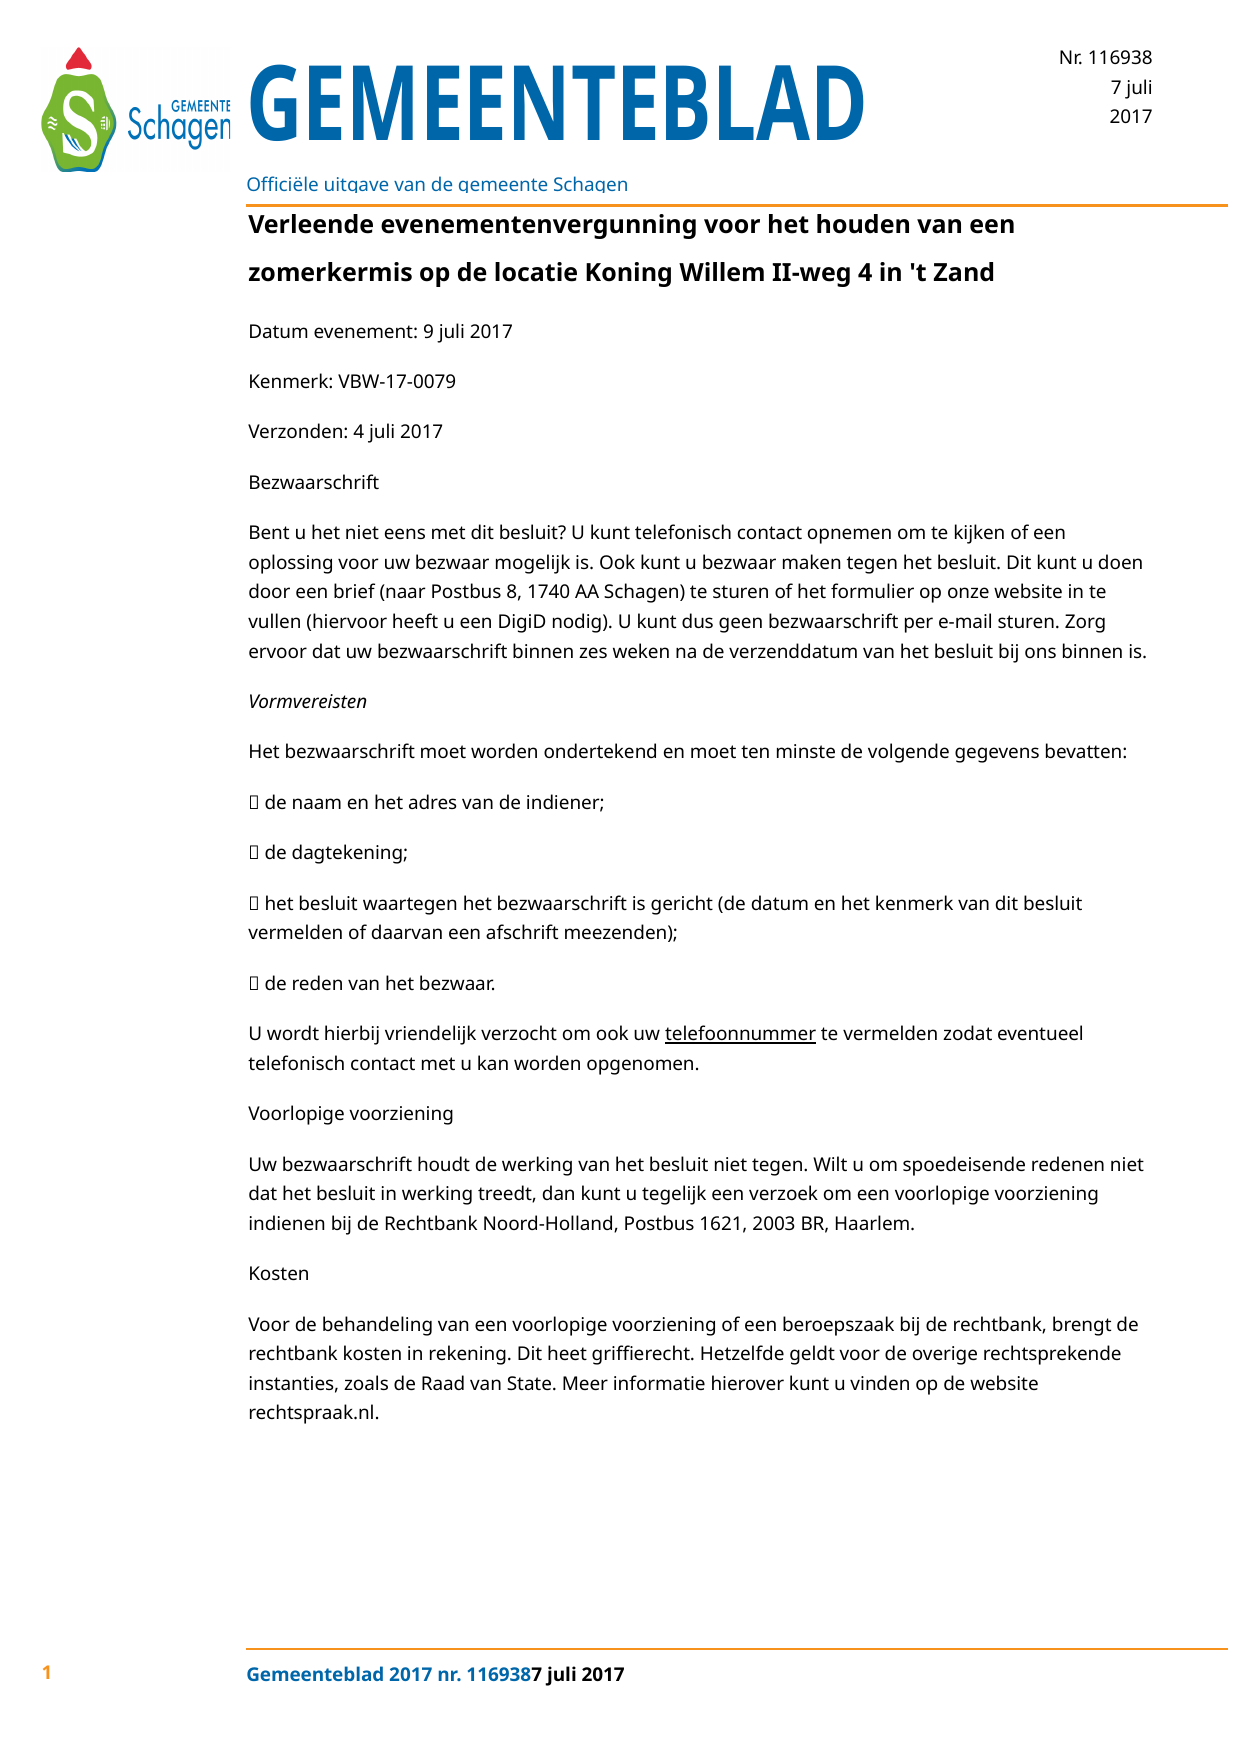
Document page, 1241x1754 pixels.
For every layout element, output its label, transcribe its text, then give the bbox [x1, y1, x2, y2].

text Bent u het niet eens met dit besluit? U kunt telefonisch contact opnemen om te kijken of een oplossing voor uw bezwaar mogelijk is. Ook kunt u bezwaar maken tegen het besluit. Dit kunt u doen door een brief (naar Postbus 8, 1740 AA Schagen) te sturen of het formulier op onze website in te vullen (hiervoor heeft u een DigiD nodig). U kunt dus geen bezwaarschrift per e-mail sturen. Zorg ervoor dat uw bezwaarschrift binnen zes weken na de verzenddatum van het besluit bij ons binnen is. [248, 519, 1152, 664]
text Kosten [248, 1260, 1152, 1286]
text  de naam en het adres van de indiener; [248, 789, 1152, 815]
text  het besluit waartegen het bezwaarschrift is gericht (de datum en het kenmerk van dit besluit vermelden of daarvan een afschrift meezenden); [248, 890, 1152, 945]
text Kenmerk: VBW-17-0079 [248, 368, 1152, 394]
text Voor de behandeling van een voorlopige voorziening of een beroepszaak bij de rechtbank, brengt de rechtbank kosten in rekening. Dit heet griffierecht. Hetzelfde geldt voor de overige rechtsprekende instanties, zoals de Raad van State. Meer informatie hierover kunt u vinden op de website rechtspraak.nl. [248, 1311, 1152, 1425]
text Datum evenement: 9 juli 2017 [248, 318, 1152, 344]
text Voorlopige voorziening [248, 1100, 1152, 1126]
text Uw bezwaarschrift houdt de werking van het besluit niet tegen. Wilt u om spoedeisende redenen niet dat het besluit in werking treedt, dan kunt u tegelijk een verzoek om een voorlopige voorziening indienen bij de Rechtbank Noord-Holland, Postbus 1621, 2003 BR, Haarlem. [248, 1151, 1152, 1236]
text Verleende evenementenvergunning voor het houden van een zomerkermis op de locatie Koning Willem II-weg 4 in 't Zand [248, 207, 1152, 288]
picture [41, 47, 231, 172]
text Verzonden: 4 juli 2017 [248, 419, 1152, 444]
text Vormvereisten [248, 688, 1152, 714]
text Bezwaarschrift [248, 469, 1152, 495]
text U wordt hierbij vriendelijk verzocht om ook uw telefoonnummer te vermelden zodat eventueel telefonisch contact met u kan worden opgenomen. [248, 1020, 1152, 1076]
text  de reden van het bezwaar. [248, 970, 1152, 996]
text  de dagtekening; [248, 839, 1152, 865]
text Het bezwaarschrift moet worden ondertekend en moet ten minste de volgende gegevens bevatten: [248, 739, 1152, 764]
